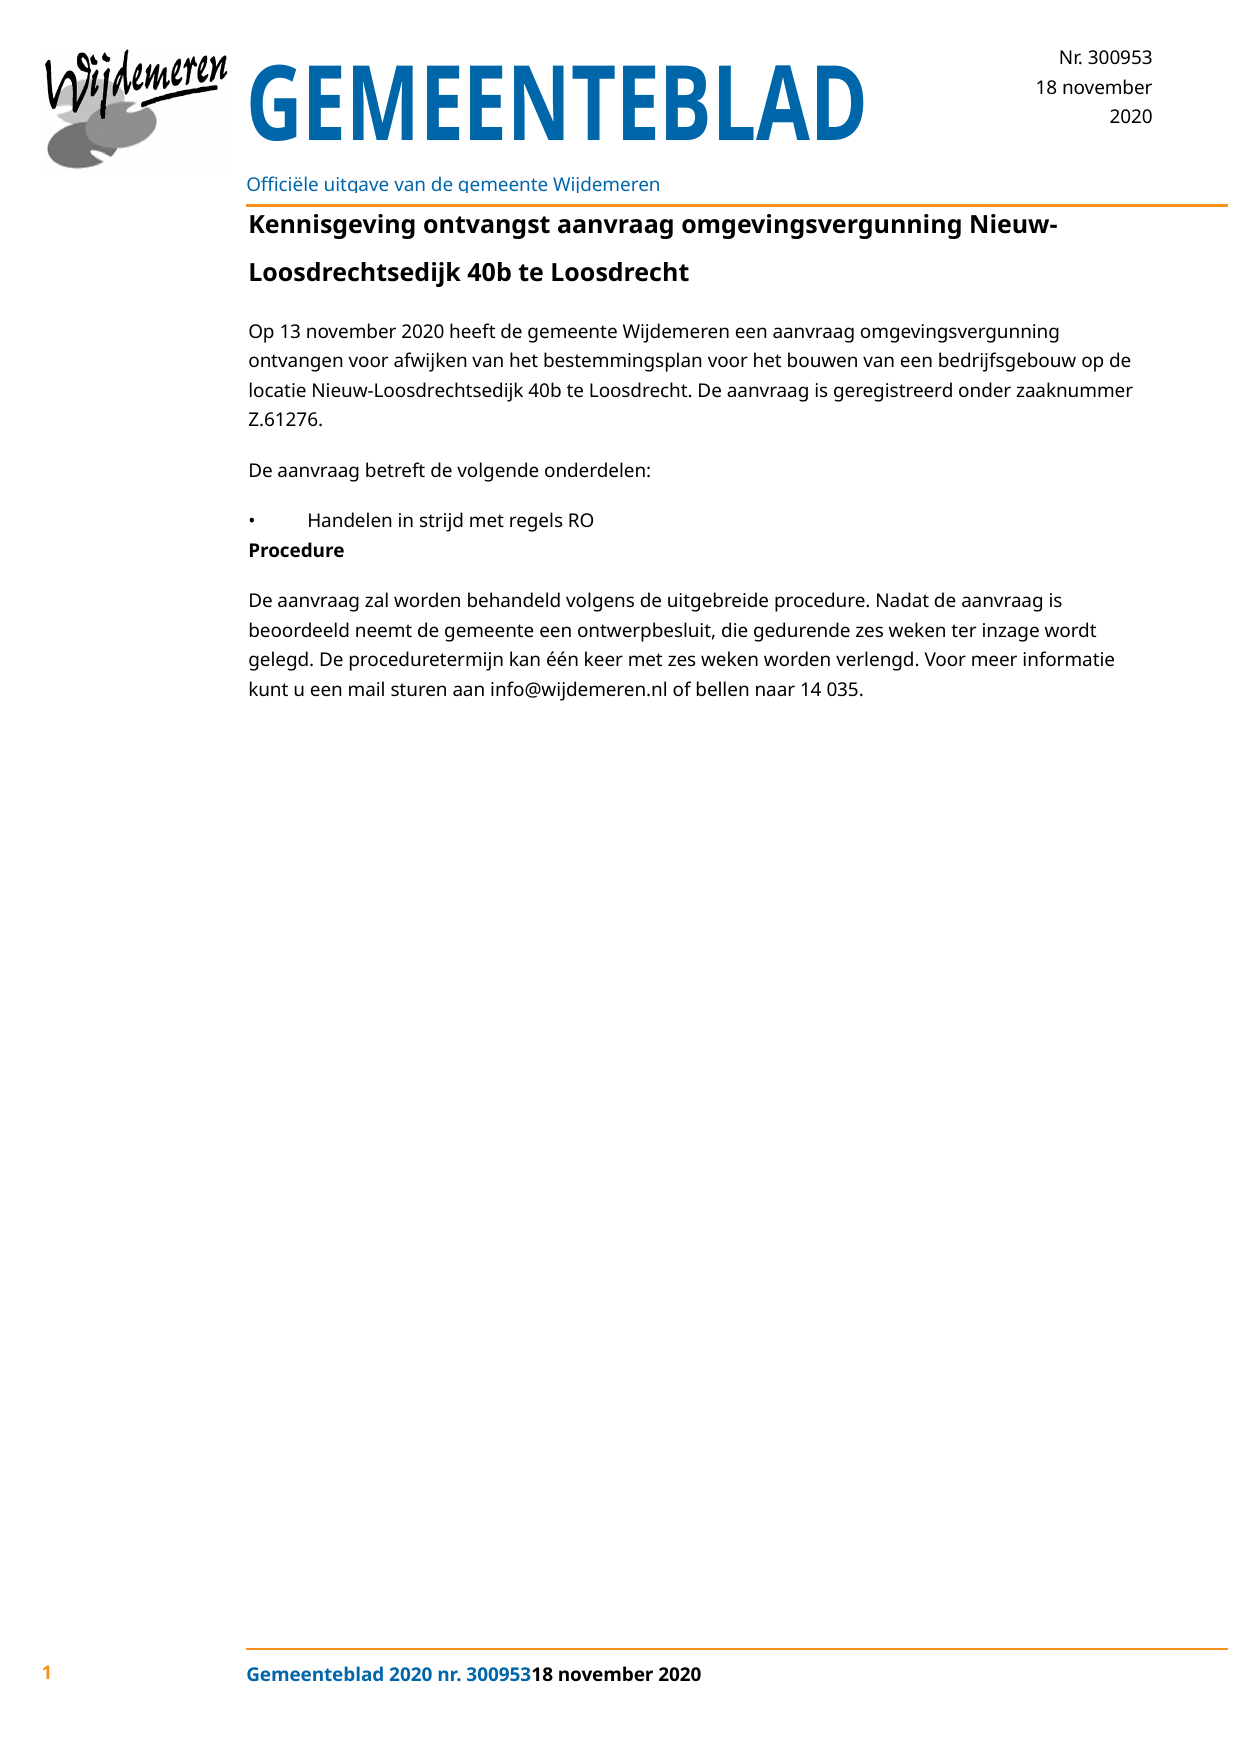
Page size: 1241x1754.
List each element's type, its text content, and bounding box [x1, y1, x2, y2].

text De aanvraag betreft de volgende onderdelen: [248, 457, 1152, 483]
text Procedure [248, 537, 1152, 563]
list Handelen in strijd met regels RO [248, 507, 1152, 533]
text De aanvraag zal worden behandeld volgens de uitgebreide procedure. Nadat de aanvraag is beoordeeld neemt de gemeente een ontwerpbesluit, die gedurende zes weken ter inzage wordt gelegd. De proceduretermijn kan één keer met zes weken worden verlengd. Voor meer informatie kunt u een mail sturen aan info@wijdemeren.nl of bellen naar 14 035. [248, 587, 1152, 702]
text Kennisgeving ontvangst aanvraag omgevingsvergunning Nieuw-Loosdrechtsedijk 40b te Loosdrecht [248, 207, 1152, 288]
text Op 13 november 2020 heeft de gemeente Wijdemeren een aanvraag omgevingsvergunning ontvangen voor afwijken van het bestemmingsplan voor het bouwen van een bedrijfsgebouw op de locatie Nieuw-Loosdrechtsedijk 40b te Loosdrecht. De aanvraag is geregistreerd onder zaaknummer Z.61276. [248, 318, 1152, 432]
picture [41, 47, 231, 172]
